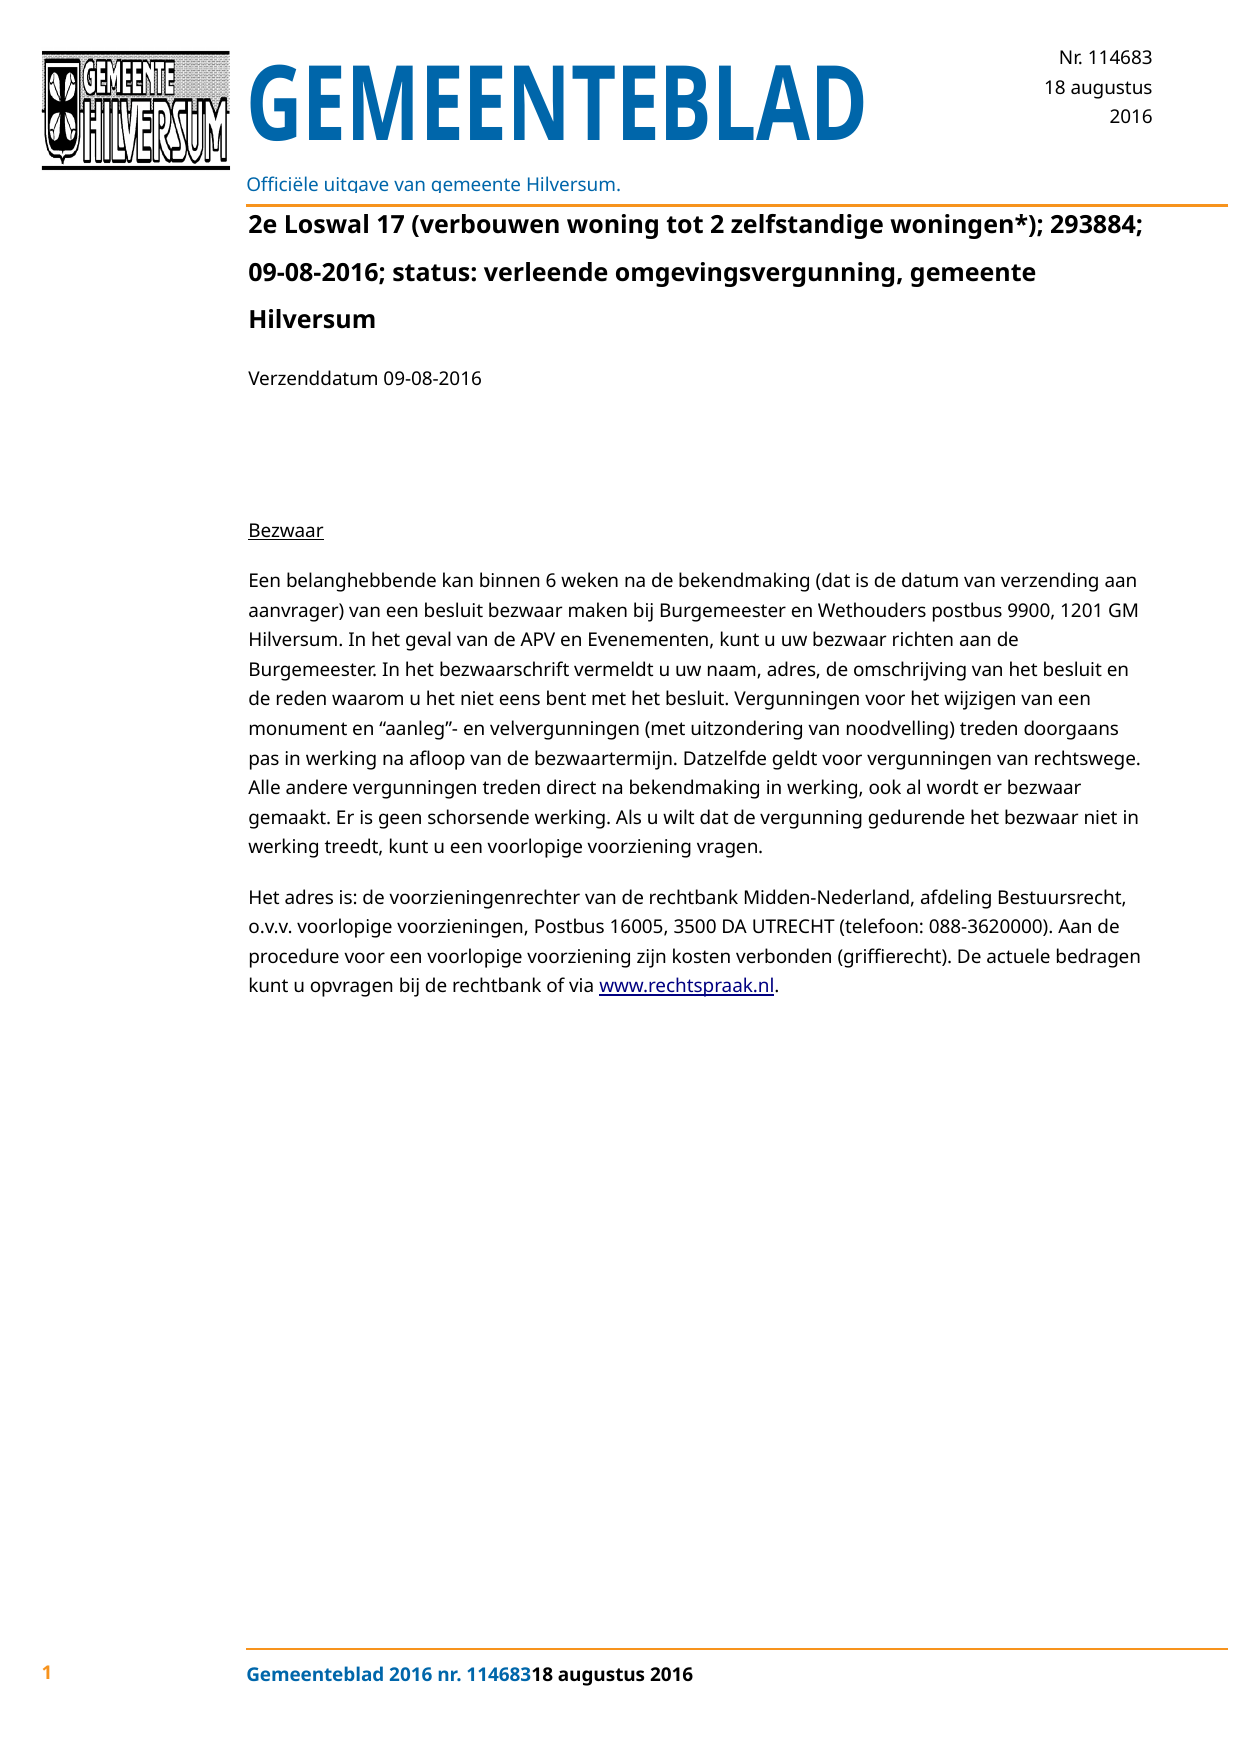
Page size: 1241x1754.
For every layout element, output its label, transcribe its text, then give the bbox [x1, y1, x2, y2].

text 2e Loswal 17 (verbouwen woning tot 2 zelfstandige woningen*); 293884; 09-08-2016; status: verleende omgevingsvergunning, gemeente Hilversum [248, 207, 1152, 336]
picture [41, 47, 231, 172]
text Een belanghebbende kan binnen 6 weken na de bekendmaking (dat is de datum van verzending aan aanvrager) van een besluit bezwaar maken bij Burgemeester en Wethouders postbus 9900, 1201 GM Hilversum. In het geval van de APV en Evenementen, kunt u uw bezwaar richten aan de Burgemeester. In het bezwaarschrift vermeldt u uw naam, adres, de omschrijving van het besluit en de reden waarom u het niet eens bent met het besluit. Vergunningen voor het wijzigen van een monument en “aanleg”- en velvergunningen (met uitzondering van noodvelling) treden doorgaans pas in werking na afloop van de bezwaartermijn. Datzelfde geldt voor vergunningen van rechtswege. Alle andere vergunningen treden direct na bekendmaking in werking, ook al wordt er bezwaar gemaakt. Er is geen schorsende werking. Als u wilt dat de vergunning gedurende het bezwaar niet in werking treedt, kunt u een voorlopige voorziening vragen. [248, 567, 1152, 859]
text Het adres is: de voorzieningenrechter van de rechtbank Midden-Nederland, afdeling Bestuursrecht, o.v.v. voorlopige voorzieningen, Postbus 16005, 3500 DA UTRECHT (telefoon: 088-3620000). Aan de procedure voor een voorlopige voorziening zijn kosten verbonden (griffierecht). De actuele bedragen kunt u opvragen bij de rechtbank of via www.rechtspraak.nl. [248, 884, 1152, 998]
text Bezwaar [248, 517, 1152, 542]
text Verzenddatum 09-08-2016 [248, 366, 1152, 391]
